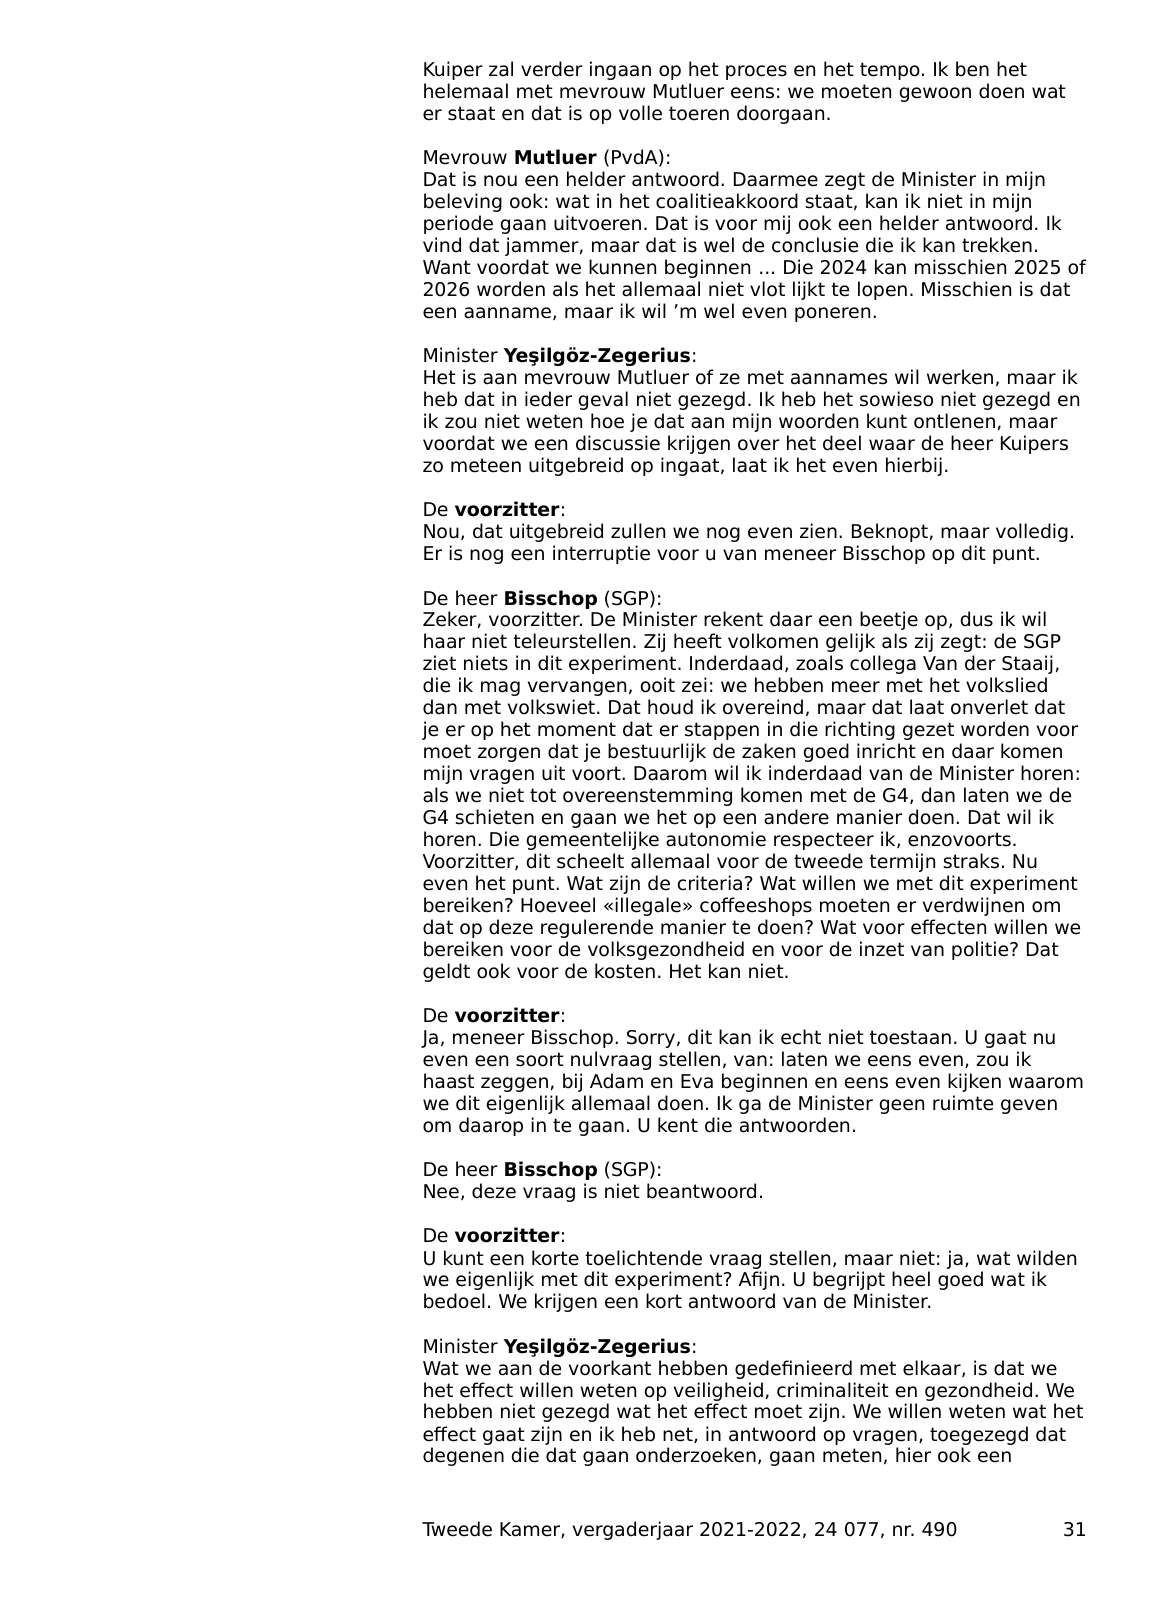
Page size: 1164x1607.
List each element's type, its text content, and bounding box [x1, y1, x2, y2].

text U kunt een korte toelichtende vraag stellen, maar niet: ja, wat wilden we eigenlijk met dit experiment? Afijn. U begrijpt heel goed wat ik bedoel. We krijgen een kort antwoord van de Minister. [422, 1247, 1087, 1313]
text De voorzitter: [422, 1005, 1087, 1027]
text Dat is nou een helder antwoord. Daarmee zegt de Minister in mijn beleving ook: wat in het coalitieakkoord staat, kan ik niet in mijn periode gaan uitvoeren. Dat is voor mij ook een helder antwoord. Ik vind dat jammer, maar dat is wel de conclusie die ik kan trekken. Want voordat we kunnen beginnen ... Die 2024 kan misschien 2025 of 2026 worden als het allemaal niet vlot lijkt te lopen. Misschien is dat een aanname, maar ik wil ’m wel even poneren. [422, 169, 1087, 323]
text Nou, dat uitgebreid zullen we nog even zien. Beknopt, maar volledig. Er is nog een interruptie voor u van meneer Bisschop op dit punt. [422, 521, 1087, 565]
text Het is aan mevrouw Mutluer of ze met aannames wil werken, maar ik heb dat in ieder geval niet gezegd. Ik heb het sowieso niet gezegd en ik zou niet weten hoe je dat aan mijn woorden kunt ontlenen, maar voordat we een discussie krijgen over het deel waar de heer Kuipers zo meteen uitgebreid op ingaat, laat ik het even hierbij. [422, 367, 1087, 477]
text Kuiper zal verder ingaan op het proces en het tempo. Ik ben het helemaal met mevrouw Mutluer eens: we moeten gewoon doen wat er staat en dat is op volle toeren doorgaan. [422, 59, 1087, 125]
text De voorzitter: [422, 1225, 1087, 1247]
text Minister Yeşilgöz-Zegerius: [422, 345, 1087, 367]
text De heer Bisschop (SGP): [422, 587, 1087, 609]
text Nee, deze vraag is niet beantwoord. [422, 1181, 1087, 1203]
text Ja, meneer Bisschop. Sorry, dit kan ik echt niet toestaan. U gaat nu even een soort nulvraag stellen, van: laten we eens even, zou ik haast zeggen, bij Adam en Eva beginnen en eens even kijken waarom we dit eigenlijk allemaal doen. Ik ga de Minister geen ruimte geven om daarop in te gaan. U kent die antwoorden. [422, 1027, 1087, 1137]
text De voorzitter: [422, 499, 1087, 521]
text De heer Bisschop (SGP): [422, 1159, 1087, 1181]
text Zeker, voorzitter. De Minister rekent daar een beetje op, dus ik wil haar niet teleurstellen. Zij heeft volkomen gelijk als zij zegt: de SGP ziet niets in dit experiment. Inderdaad, zoals collega Van der Staaij, die ik mag vervangen, ooit zei: we hebben meer met het volkslied dan met volkswiet. Dat houd ik overeind, maar dat laat onverlet dat je er op het moment dat er stappen in die richting gezet worden voor moet zorgen dat je bestuurlijk de zaken goed inricht en daar komen mijn vragen uit voort. Daarom wil ik inderdaad van de Minister horen: als we niet tot overeenstemming komen met de G4, dan laten we de G4 schieten en gaan we het op een andere manier doen. Dat wil ik horen. Die gemeentelijke autonomie respecteer ik, enzovoorts. Voorzitter, dit scheelt allemaal voor de tweede termijn straks. Nu even het punt. Wat zijn de criteria? Wat willen we met dit experiment bereiken? Hoeveel «illegale» coffeeshops moeten er verdwijnen om dat op deze regulerende manier te doen? Wat voor effecten willen we bereiken voor de volksgezondheid en voor de inzet van politie? Dat geldt ook voor de kosten. Het kan niet. [422, 609, 1087, 983]
text Wat we aan de voorkant hebben gedefinieerd met elkaar, is dat we het effect willen weten op veiligheid, criminaliteit en gezondheid. We hebben niet gezegd wat het effect moet zijn. We willen weten wat het effect gaat zijn en ik heb net, in antwoord op vragen, toegezegd dat degenen die dat gaan onderzoeken, gaan meten, hier ook een [422, 1357, 1087, 1467]
text Mevrouw Mutluer (PvdA): [422, 147, 1087, 169]
text Minister Yeşilgöz-Zegerius: [422, 1336, 1087, 1357]
